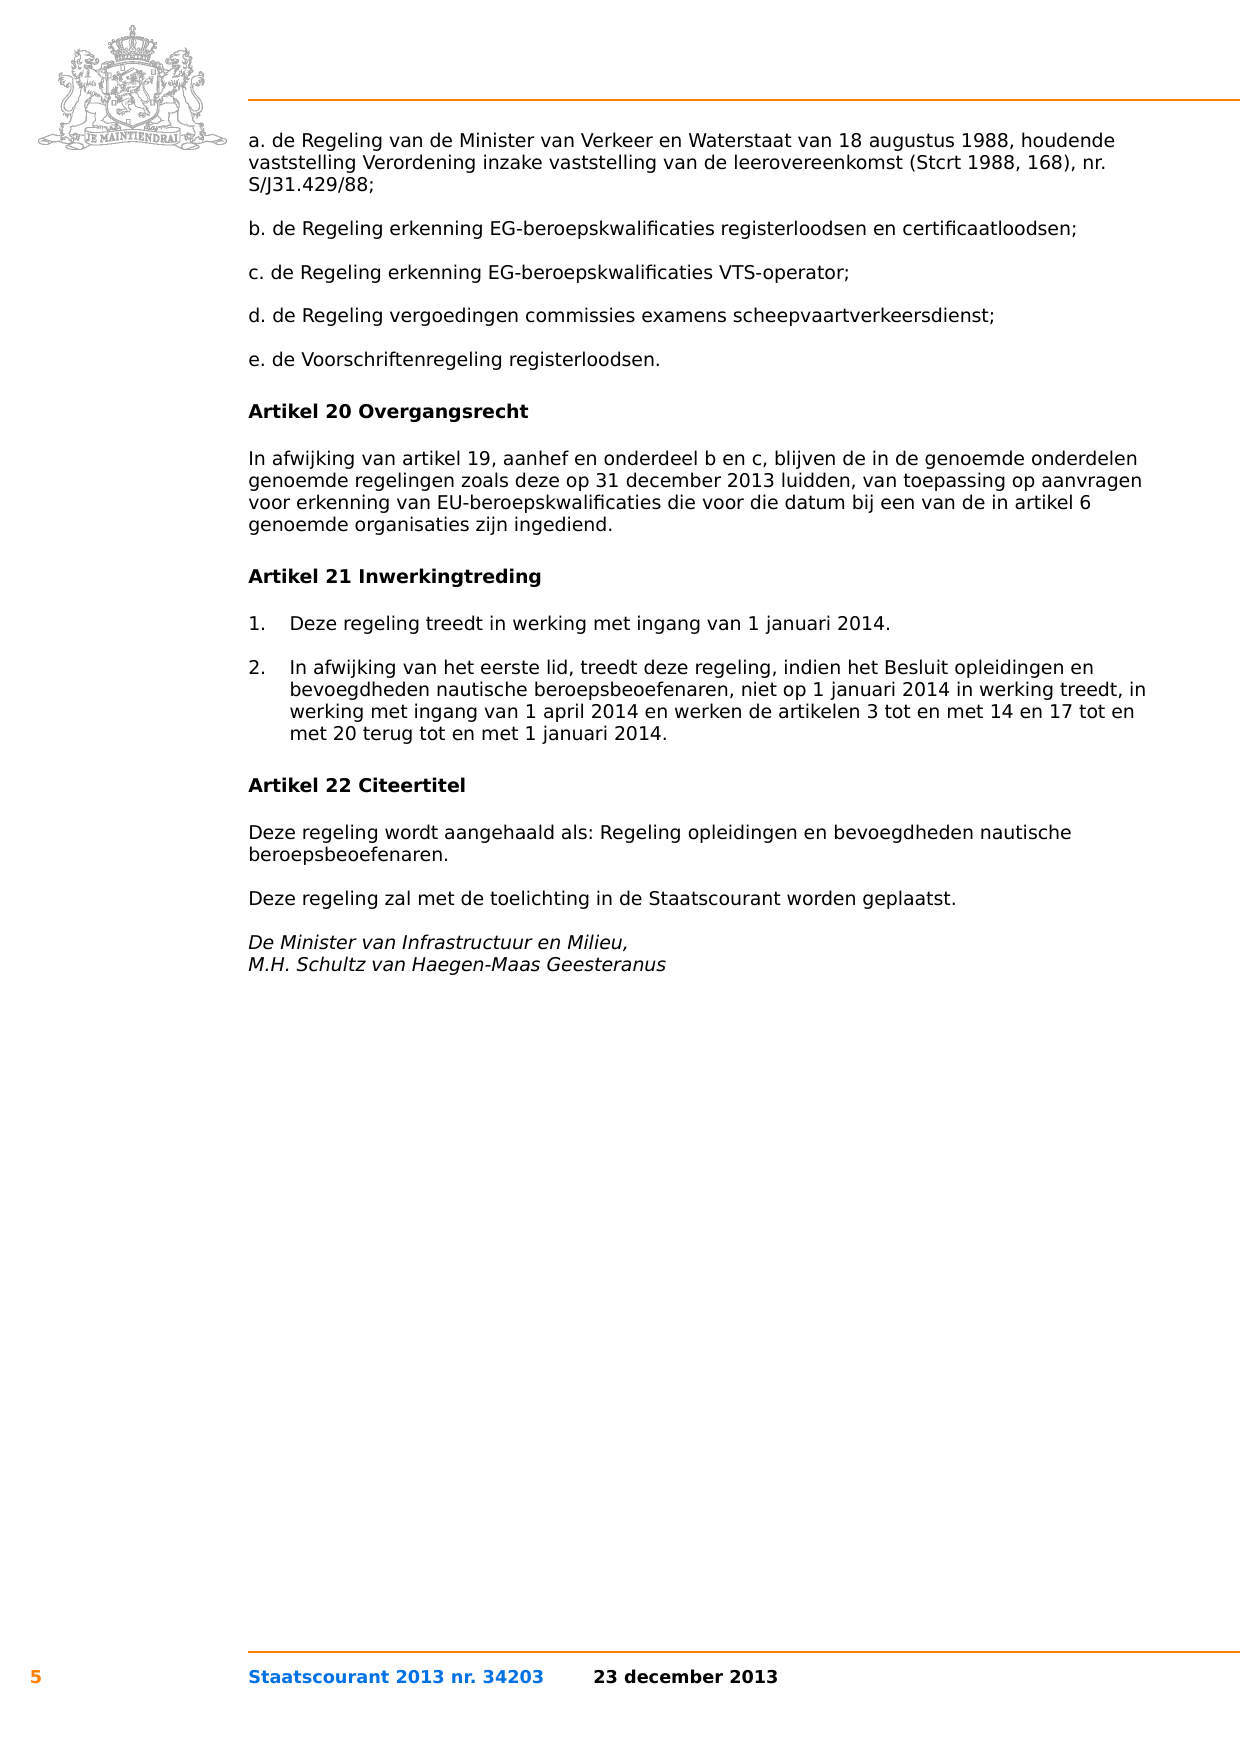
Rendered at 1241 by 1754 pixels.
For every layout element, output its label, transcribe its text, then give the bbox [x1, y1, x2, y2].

text b. de Regeling erkenning EG-beroepskwalificaties registerloodsen en certificaatloodsen; [248, 218, 1163, 240]
text In afwijking van artikel 19, aanhef en onderdeel b en c, blijven de in de genoemde onderdelen genoemde regelingen zoals deze op 31 december 2013 luidden, van toepassing op aanvragen voor erkenning van EU-beroepskwalificaties die voor die datum bij een van de in artikel 6 genoemde organisaties zijn ingediend. [248, 448, 1163, 536]
text Deze regeling wordt aangehaald als: Regeling opleidingen en bevoegdheden nautische beroepsbeoefenaren. [248, 822, 1163, 866]
text d. de Regeling vergoedingen commissies examens scheepvaartverkeersdienst; [248, 305, 1163, 327]
text a. de Regeling van de Minister van Verkeer en Waterstaat van 18 augustus 1988, houdende vaststelling Verordening inzake vaststelling van de leerovereenkomst (Stcrt 1988, 168), nr. S/J31.429/88; [248, 130, 1163, 196]
text 1. Deze regeling treedt in werking met ingang van 1 januari 2014. [248, 613, 1163, 635]
text De Minister van Infrastructuur en Milieu, M.H. Schultz van Haegen-Maas Geesteranus [248, 932, 1163, 976]
text Deze regeling zal met de toelichting in de Staatscourant worden geplaatst. [248, 888, 1163, 910]
subtitle Artikel 20 Overgangsrecht [248, 401, 1163, 423]
picture [38, 25, 227, 150]
subtitle Artikel 22 Citeertitel [248, 775, 1163, 797]
text 2. In afwijking van het eerste lid, treedt deze regeling, indien het Besluit opleidingen en bevoegdheden nautische beroepsbeoefenaren, niet op 1 januari 2014 in werking treedt, in werking met ingang van 1 april 2014 en werken de artikelen 3 tot en met 14 en 17 tot en met 20 terug tot en met 1 januari 2014. [248, 657, 1163, 745]
text e. de Voorschriftenregeling registerloodsen. [248, 349, 1163, 371]
text c. de Regeling erkenning EG-beroepskwalificaties VTS-operator; [248, 262, 1163, 283]
subtitle Artikel 21 Inwerkingtreding [248, 566, 1163, 588]
